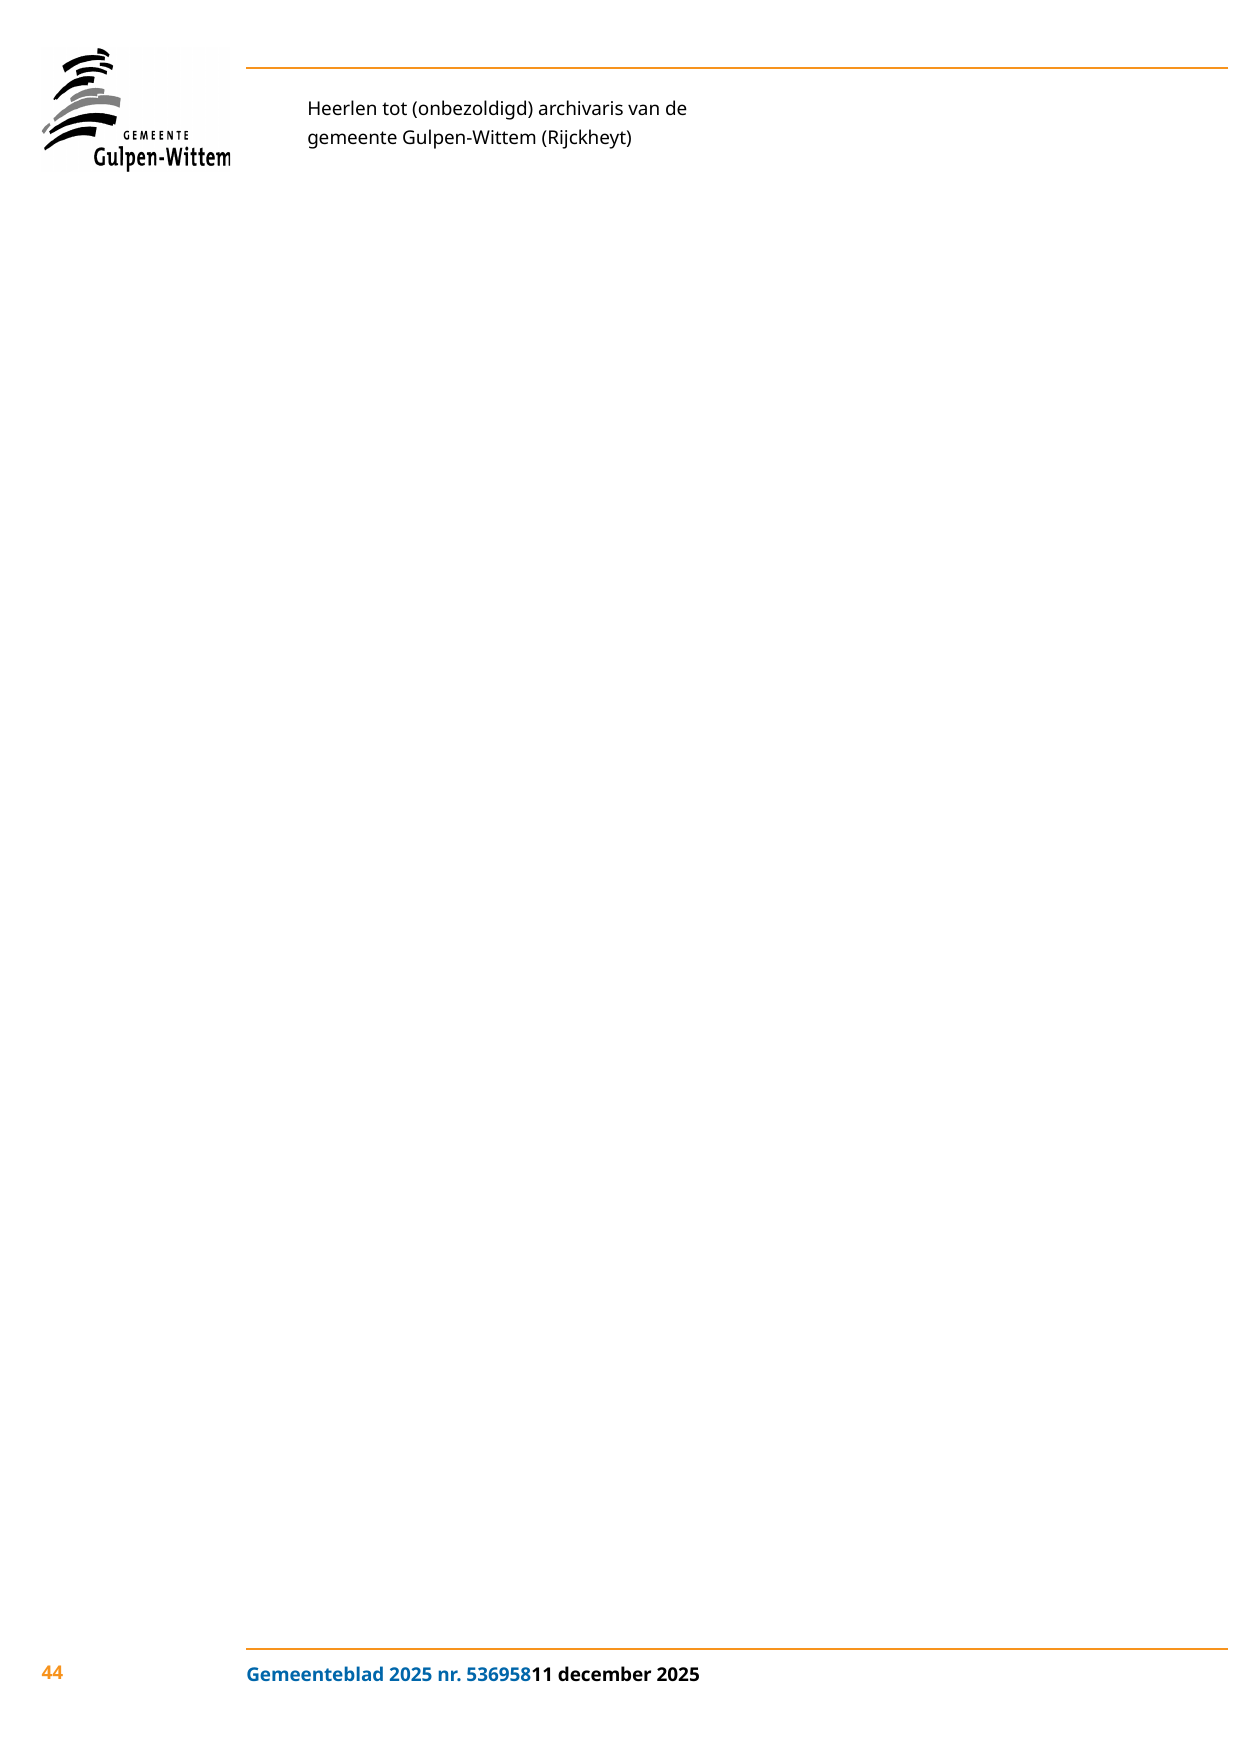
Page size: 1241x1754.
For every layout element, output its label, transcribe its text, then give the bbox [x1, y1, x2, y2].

picture [41, 47, 231, 172]
table_cell Heerlen tot (onbezoldigd) archivaris van de gemeente Gulpen-Wittem (Rijckheyt) [248, 95, 700, 150]
table_cell [700, 95, 1152, 150]
